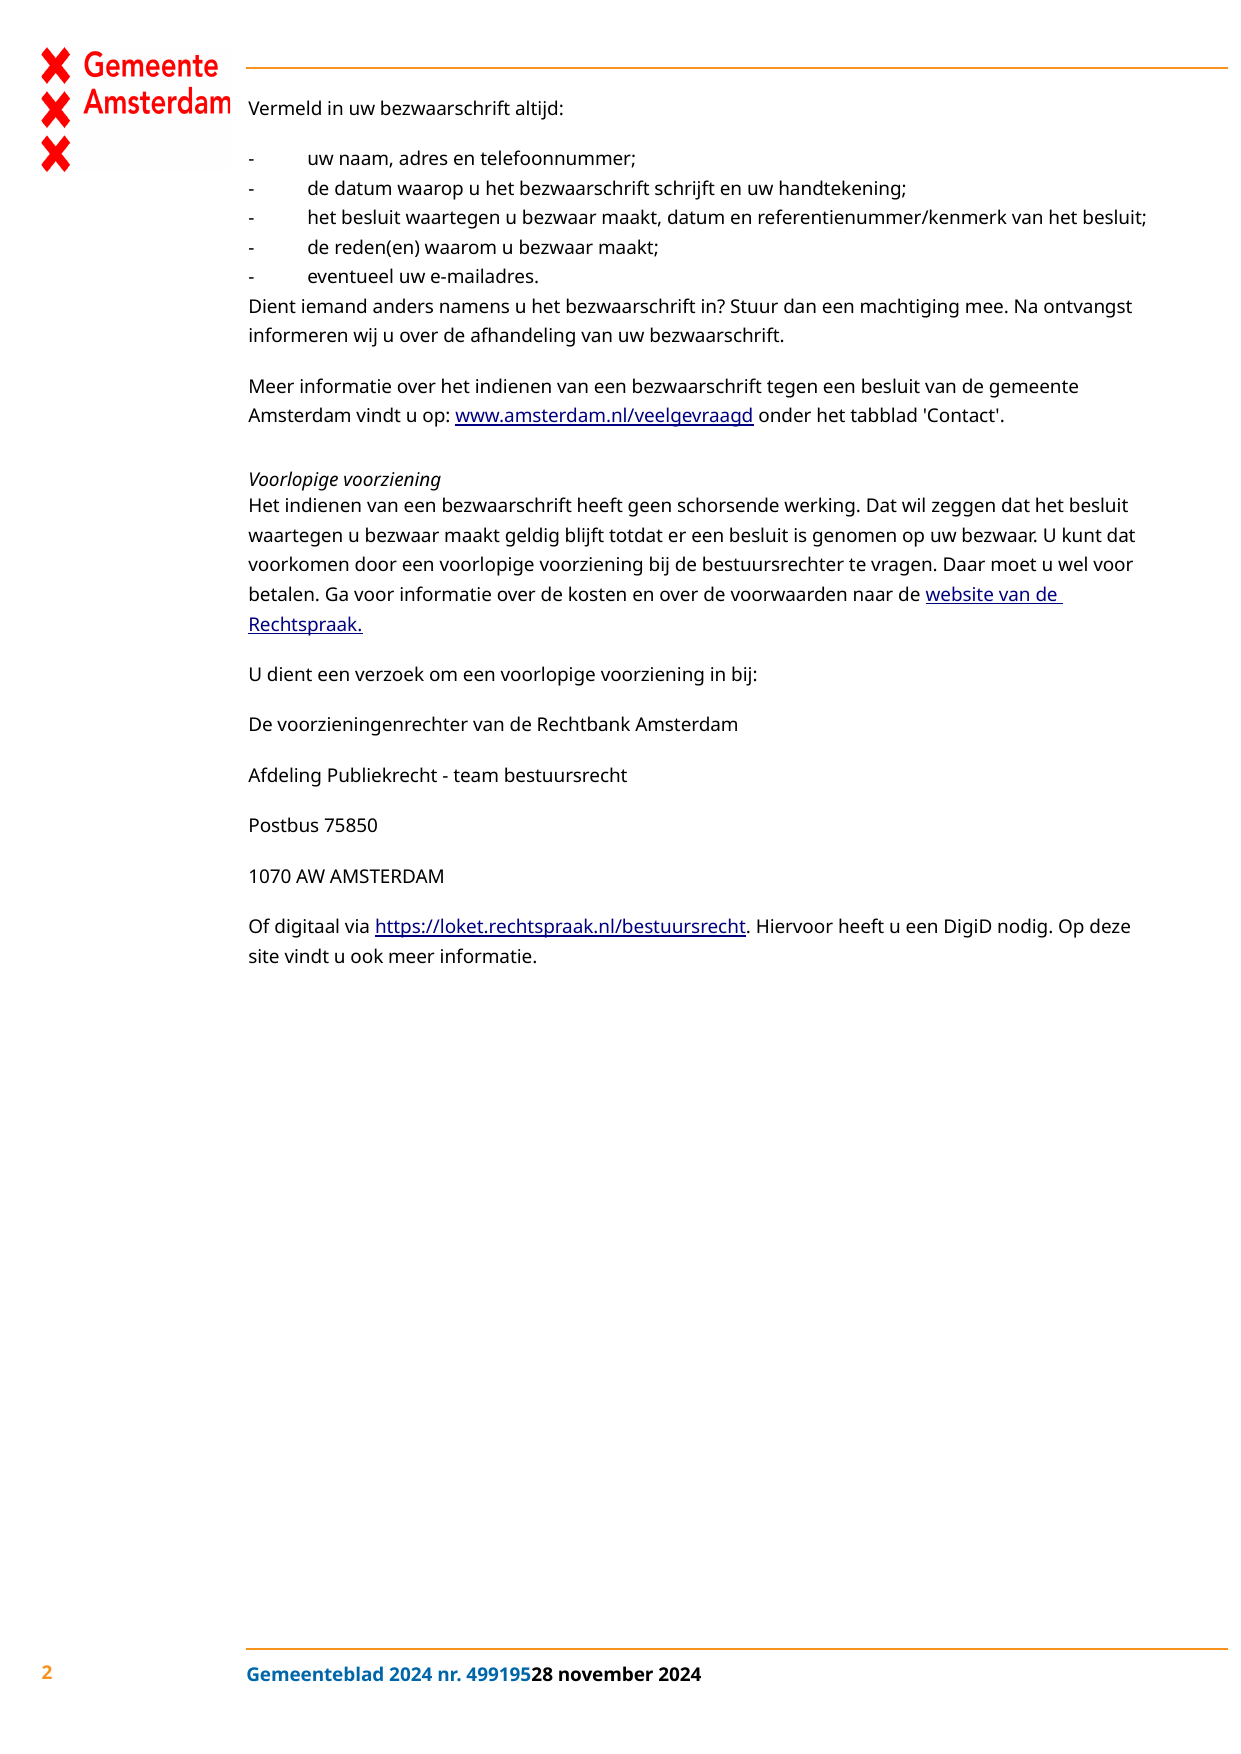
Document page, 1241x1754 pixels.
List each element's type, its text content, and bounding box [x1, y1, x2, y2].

list het besluit waartegen u bezwaar maakt, datum en referentienummer/kenmerk van het besluit; [248, 204, 1152, 230]
text De voorzieningenrechter van de Rechtbank Amsterdam [248, 712, 1152, 737]
text Meer informatie over het indienen van een bezwaarschrift tegen een besluit van de gemeente Amsterdam vindt u op: www.amsterdam.nl/veelgevraagd onder het tabblad 'Contact'. [248, 373, 1152, 428]
list de reden(en) waarom u bezwaar maakt; [248, 234, 1152, 260]
picture [41, 47, 231, 172]
list uw naam, adres en telefoonnummer; [248, 145, 1152, 171]
text U dient een verzoek om een voorlopige voorziening in bij: [248, 661, 1152, 687]
text Afdeling Publiekrecht - team bestuursrecht [248, 762, 1152, 788]
text 1070 AW AMSTERDAM [248, 863, 1152, 888]
list de datum waarop u het bezwaarschrift schrijft en uw handtekening; [248, 175, 1152, 201]
text Het indienen van een bezwaarschrift heeft geen schorsende werking. Dat wil zeggen dat het besluit waartegen u bezwaar maakt geldig blijft totdat er een besluit is genomen op uw bezwaar. U kunt dat voorkomen door een voorlopige voorziening bij de bestuursrechter te vragen. Daar moet u wel voor betalen. Ga voor informatie over de kosten en over de voorwaarden naar de website van de Rechtspraak. [248, 492, 1152, 636]
text Voorlopige voorziening [248, 467, 1152, 492]
text Vermeld in uw bezwaarschrift altijd: [248, 95, 1152, 121]
text Postbus 75850 [248, 812, 1152, 838]
text Dient iemand anders namens u het bezwaarschrift in? Stuur dan een machtiging mee. Na ontvangst informeren wij u over de afhandeling van uw bezwaarschrift. [248, 293, 1152, 348]
list eventueel uw e-mailadres. [248, 263, 1152, 289]
text Of digitaal via https://loket.rechtspraak.nl/bestuursrecht. Hiervoor heeft u een DigiD nodig. Op deze site vindt u ook meer informatie. [248, 913, 1152, 968]
